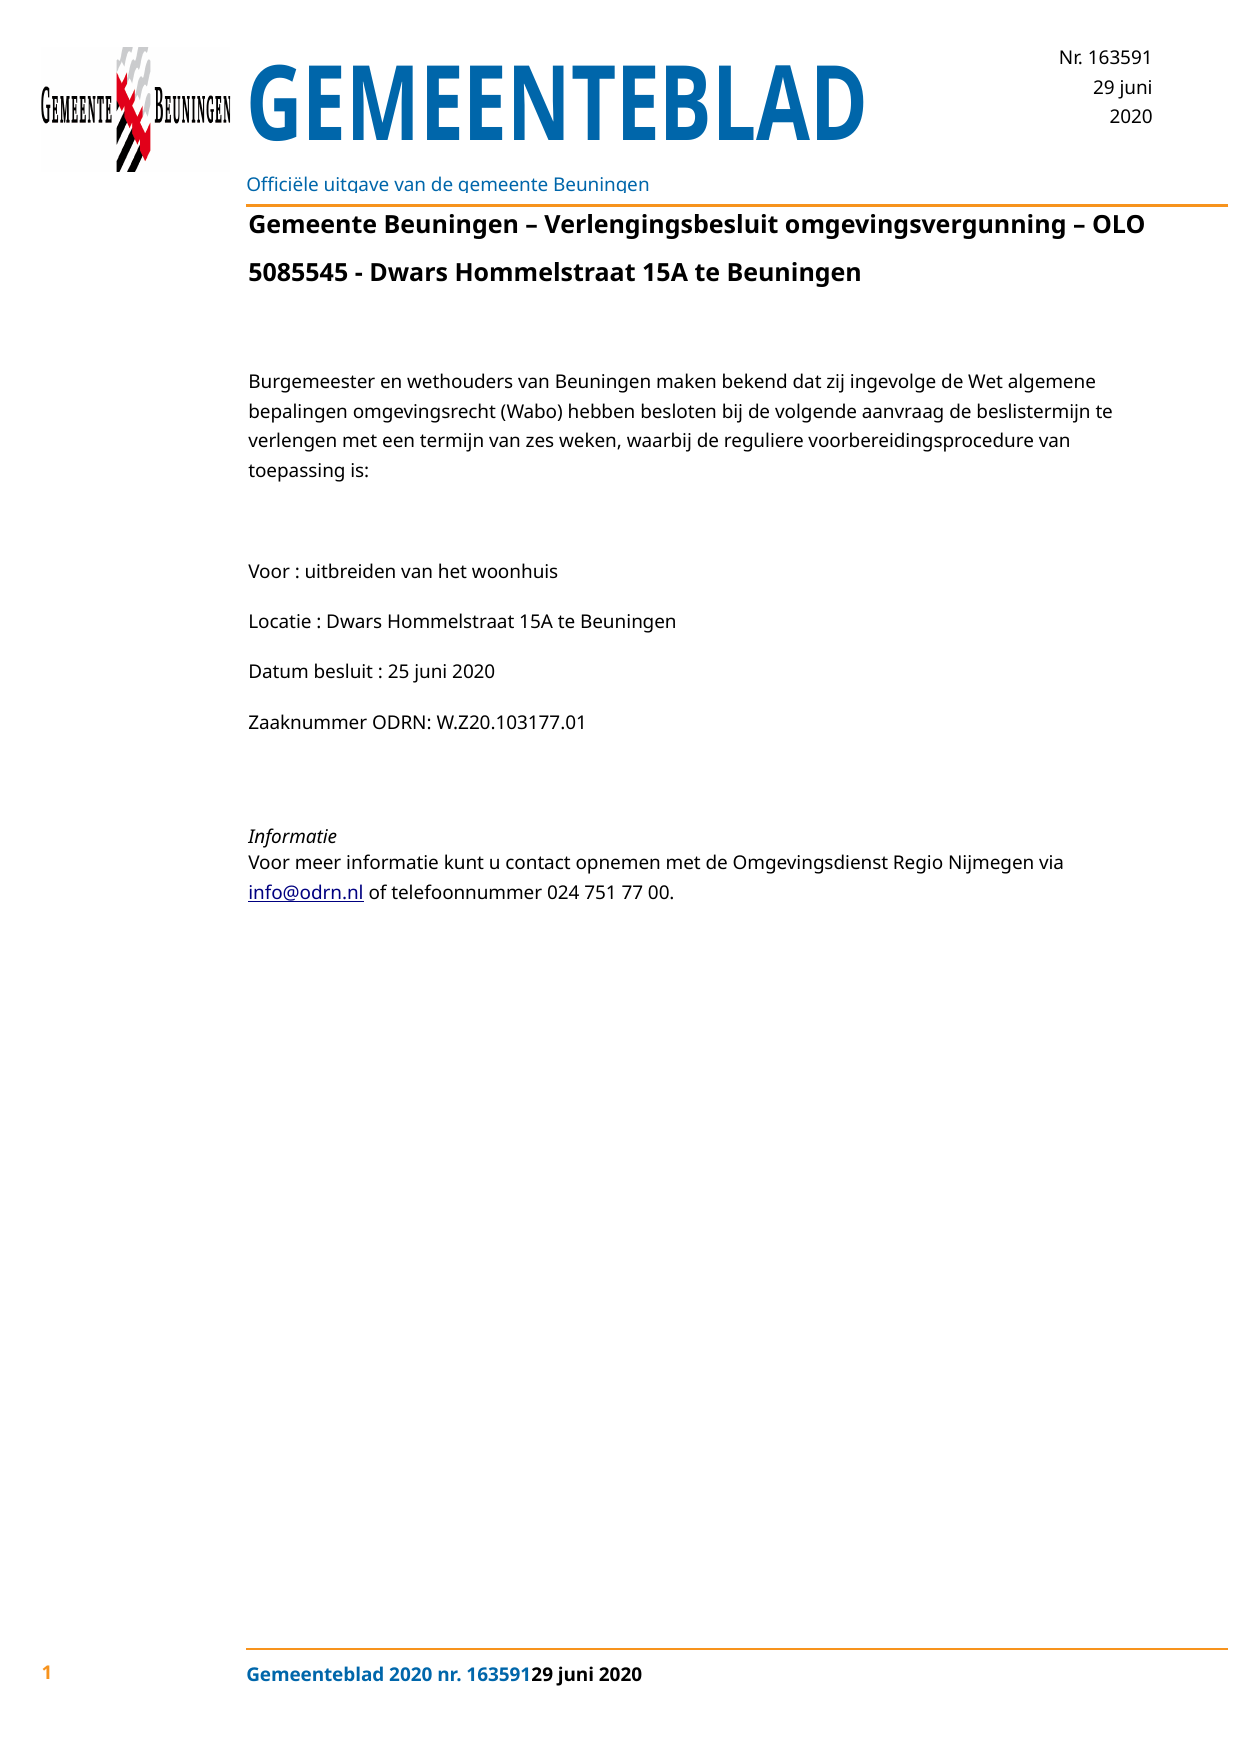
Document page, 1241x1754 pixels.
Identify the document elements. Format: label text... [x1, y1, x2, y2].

picture [41, 47, 231, 172]
text Voor : uitbreiden van het woonhuis [248, 558, 1152, 584]
text Locatie : Dwars Hommelstraat 15A te Beuningen [248, 608, 1152, 634]
text Zaaknummer ODRN: W.Z20.103177.01 [248, 709, 1152, 735]
text Voor meer informatie kunt u contact opnemen met de Omgevingsdienst Regio Nijmegen via info@odrn.nl of telefoonnummer 024 751 77 00. [248, 849, 1152, 904]
text Burgemeester en wethouders van Beuningen maken bekend dat zij ingevolge de Wet algemene bepalingen omgevingsrecht (Wabo) hebben besloten bij de volgende aanvraag de beslistermijn te verlengen met een termijn van zes weken, waarbij de reguliere voorbereidingsprocedure van toepassing is: [248, 368, 1152, 483]
text Gemeente Beuningen – Verlengingsbesluit omgevingsvergunning – OLO 5085545 - Dwars Hommelstraat 15A te Beuningen [248, 207, 1152, 288]
text Datum besluit : 25 juni 2020 [248, 659, 1152, 684]
text Informatie [248, 823, 1152, 849]
